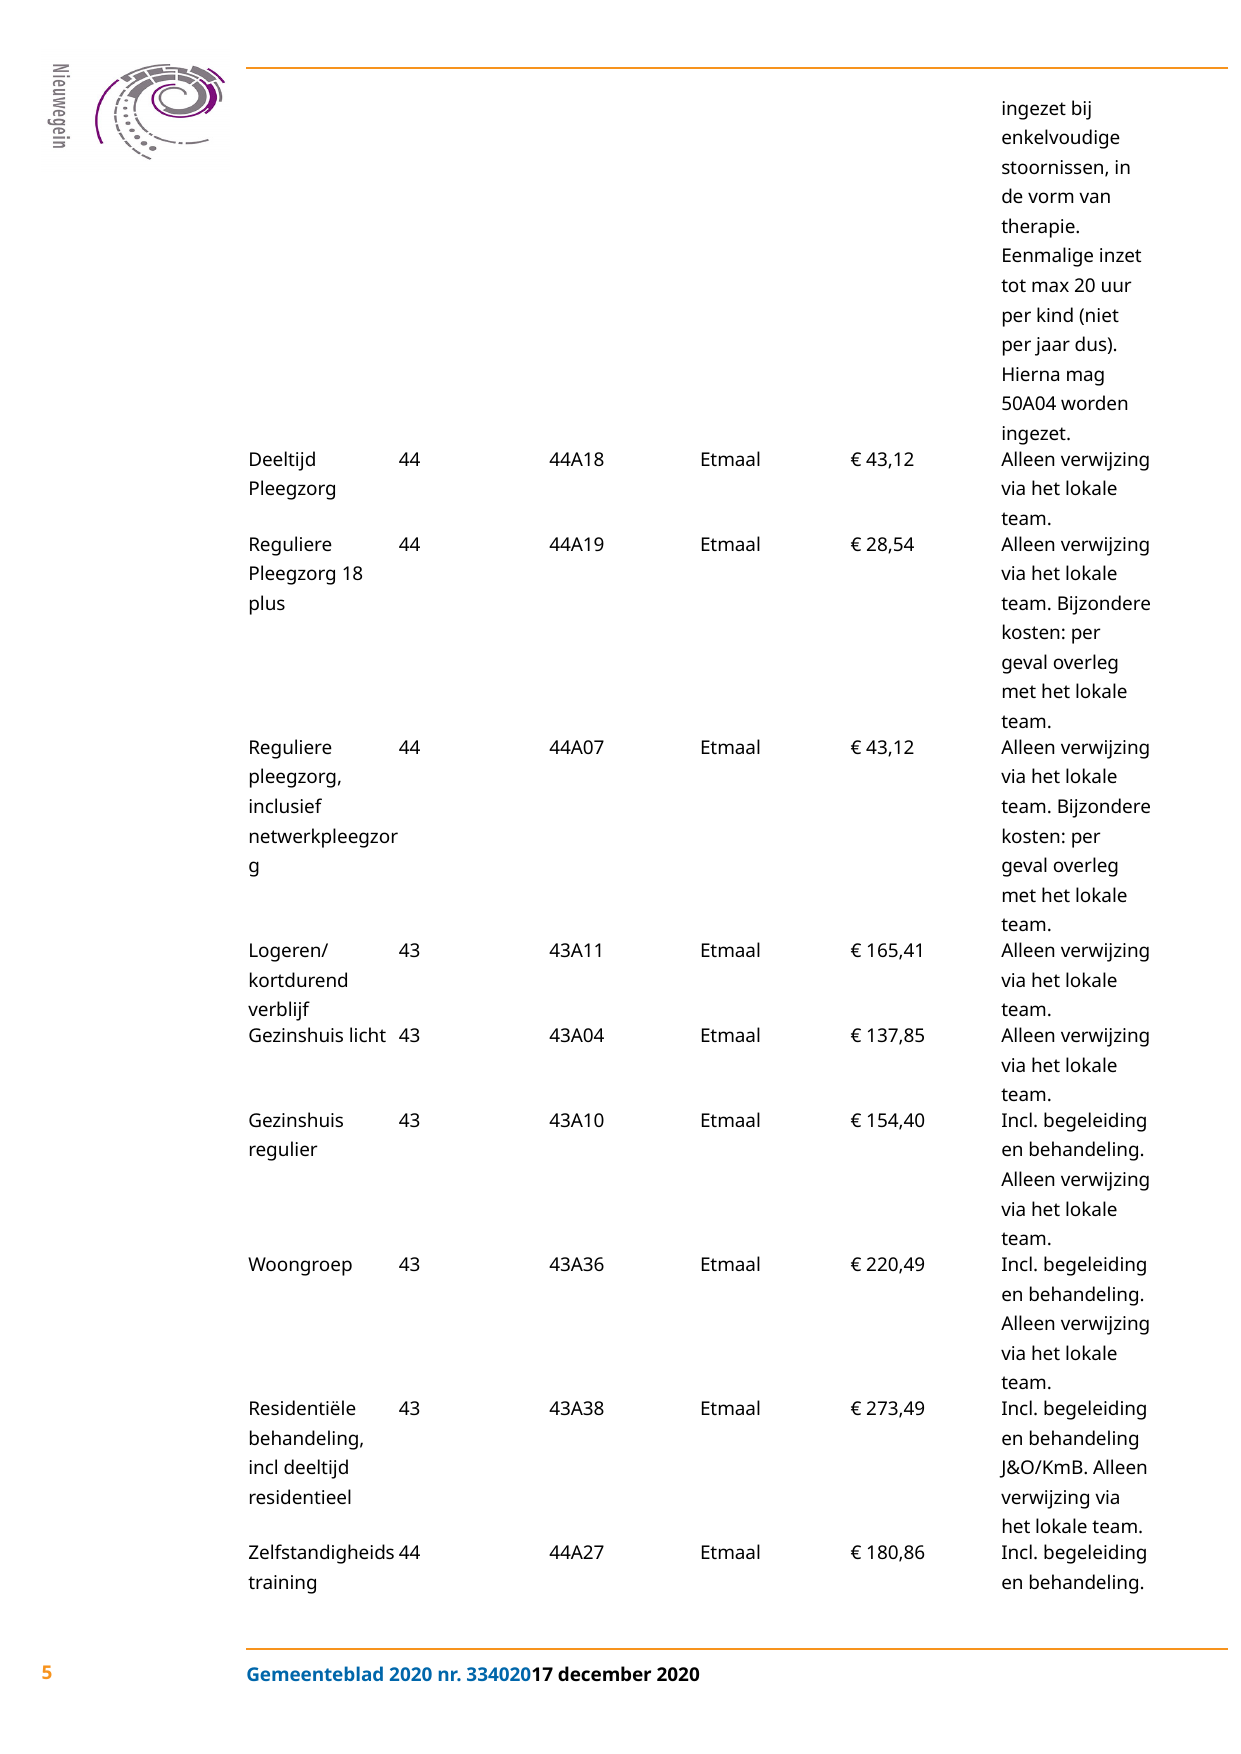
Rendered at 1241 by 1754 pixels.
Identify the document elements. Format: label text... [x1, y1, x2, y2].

table_cell Incl. begeleiding en behandeling. [1001, 1539, 1152, 1594]
table_cell Incl. begeleiding en behandeling J&O/KmB. Alleen verwijzing via het lokale team. [1001, 1395, 1152, 1539]
table_cell [700, 95, 850, 446]
table_cell Etmaal [700, 531, 850, 734]
table_cell 43 [399, 1251, 549, 1395]
table_cell € 220,49 [850, 1251, 1001, 1395]
table_cell 43A10 [549, 1107, 700, 1251]
table_cell 44A19 [549, 531, 700, 734]
table_cell Etmaal [700, 937, 850, 1022]
table_cell Gezinshuis licht [248, 1022, 398, 1107]
table_cell Etmaal [700, 1395, 850, 1539]
table_cell 44A18 [549, 446, 700, 531]
table_cell € 28,54 [850, 531, 1001, 734]
table_cell 43A04 [549, 1022, 700, 1107]
table_cell 44 [399, 734, 549, 937]
table_cell Alleen verwijzing via het lokale team. Bijzondere kosten: per geval overleg met het lokale team. [1001, 531, 1152, 734]
table_cell [399, 95, 549, 446]
picture [41, 47, 231, 172]
table_cell Zelfstandigheidstraining [248, 1539, 398, 1594]
table_cell Etmaal [700, 1107, 850, 1251]
table_cell € 154,40 [850, 1107, 1001, 1251]
table_cell Alleen verwijzing via het lokale team. [1001, 446, 1152, 531]
table_cell Reguliere Pleegzorg 18 plus [248, 531, 398, 734]
table_cell Alleen verwijzing via het lokale team. [1001, 937, 1152, 1022]
table_cell € 43,12 [850, 734, 1001, 937]
table_cell 43 [399, 1395, 549, 1539]
table_cell Etmaal [700, 1251, 850, 1395]
table_cell 44 [399, 446, 549, 531]
table_cell € 165,41 [850, 937, 1001, 1022]
table_cell [850, 95, 1001, 446]
table_cell Etmaal [700, 1539, 850, 1594]
table_cell Reguliere pleegzorg, inclusief netwerkpleegzorg [248, 734, 398, 937]
table_cell [248, 95, 398, 446]
table_cell Alleen verwijzing via het lokale team. Bijzondere kosten: per geval overleg met het lokale team. [1001, 734, 1152, 937]
table_cell 43A36 [549, 1251, 700, 1395]
table_cell 43 [399, 937, 549, 1022]
table_cell Gezinshuis regulier [248, 1107, 398, 1251]
table_cell 43 [399, 1022, 549, 1107]
table_cell 43 [399, 1107, 549, 1251]
table_cell € 180,86 [850, 1539, 1001, 1594]
table_cell 44 [399, 531, 549, 734]
table_cell Alleen verwijzing via het lokale team. [1001, 1022, 1152, 1107]
table_cell Incl. begeleiding en behandeling. Alleen verwijzing via het lokale team. [1001, 1251, 1152, 1395]
table_cell € 137,85 [850, 1022, 1001, 1107]
table_cell 44A27 [549, 1539, 700, 1594]
table_cell Etmaal [700, 446, 850, 531]
table_cell 43A38 [549, 1395, 700, 1539]
table_cell € 273,49 [850, 1395, 1001, 1539]
table_cell [549, 95, 700, 446]
table_cell 44A07 [549, 734, 700, 937]
table_cell Etmaal [700, 734, 850, 937]
table_cell 44 [399, 1539, 549, 1594]
table_cell Residentiële behandeling, incl deeltijd residentieel [248, 1395, 398, 1539]
table_cell Logeren/kortdurend verblijf [248, 937, 398, 1022]
table_cell Woongroep [248, 1251, 398, 1395]
table_cell Deeltijd Pleegzorg [248, 446, 398, 531]
table_cell ingezet bij enkelvoudige stoornissen, in de vorm van therapie. Eenmalige inzet tot max 20 uur per kind (niet per jaar dus). Hierna mag 50A04 worden ingezet. [1001, 95, 1152, 446]
table_cell Incl. begeleiding en behandeling. Alleen verwijzing via het lokale team. [1001, 1107, 1152, 1251]
table_cell 43A11 [549, 937, 700, 1022]
table_cell Etmaal [700, 1022, 850, 1107]
table_cell € 43,12 [850, 446, 1001, 531]
